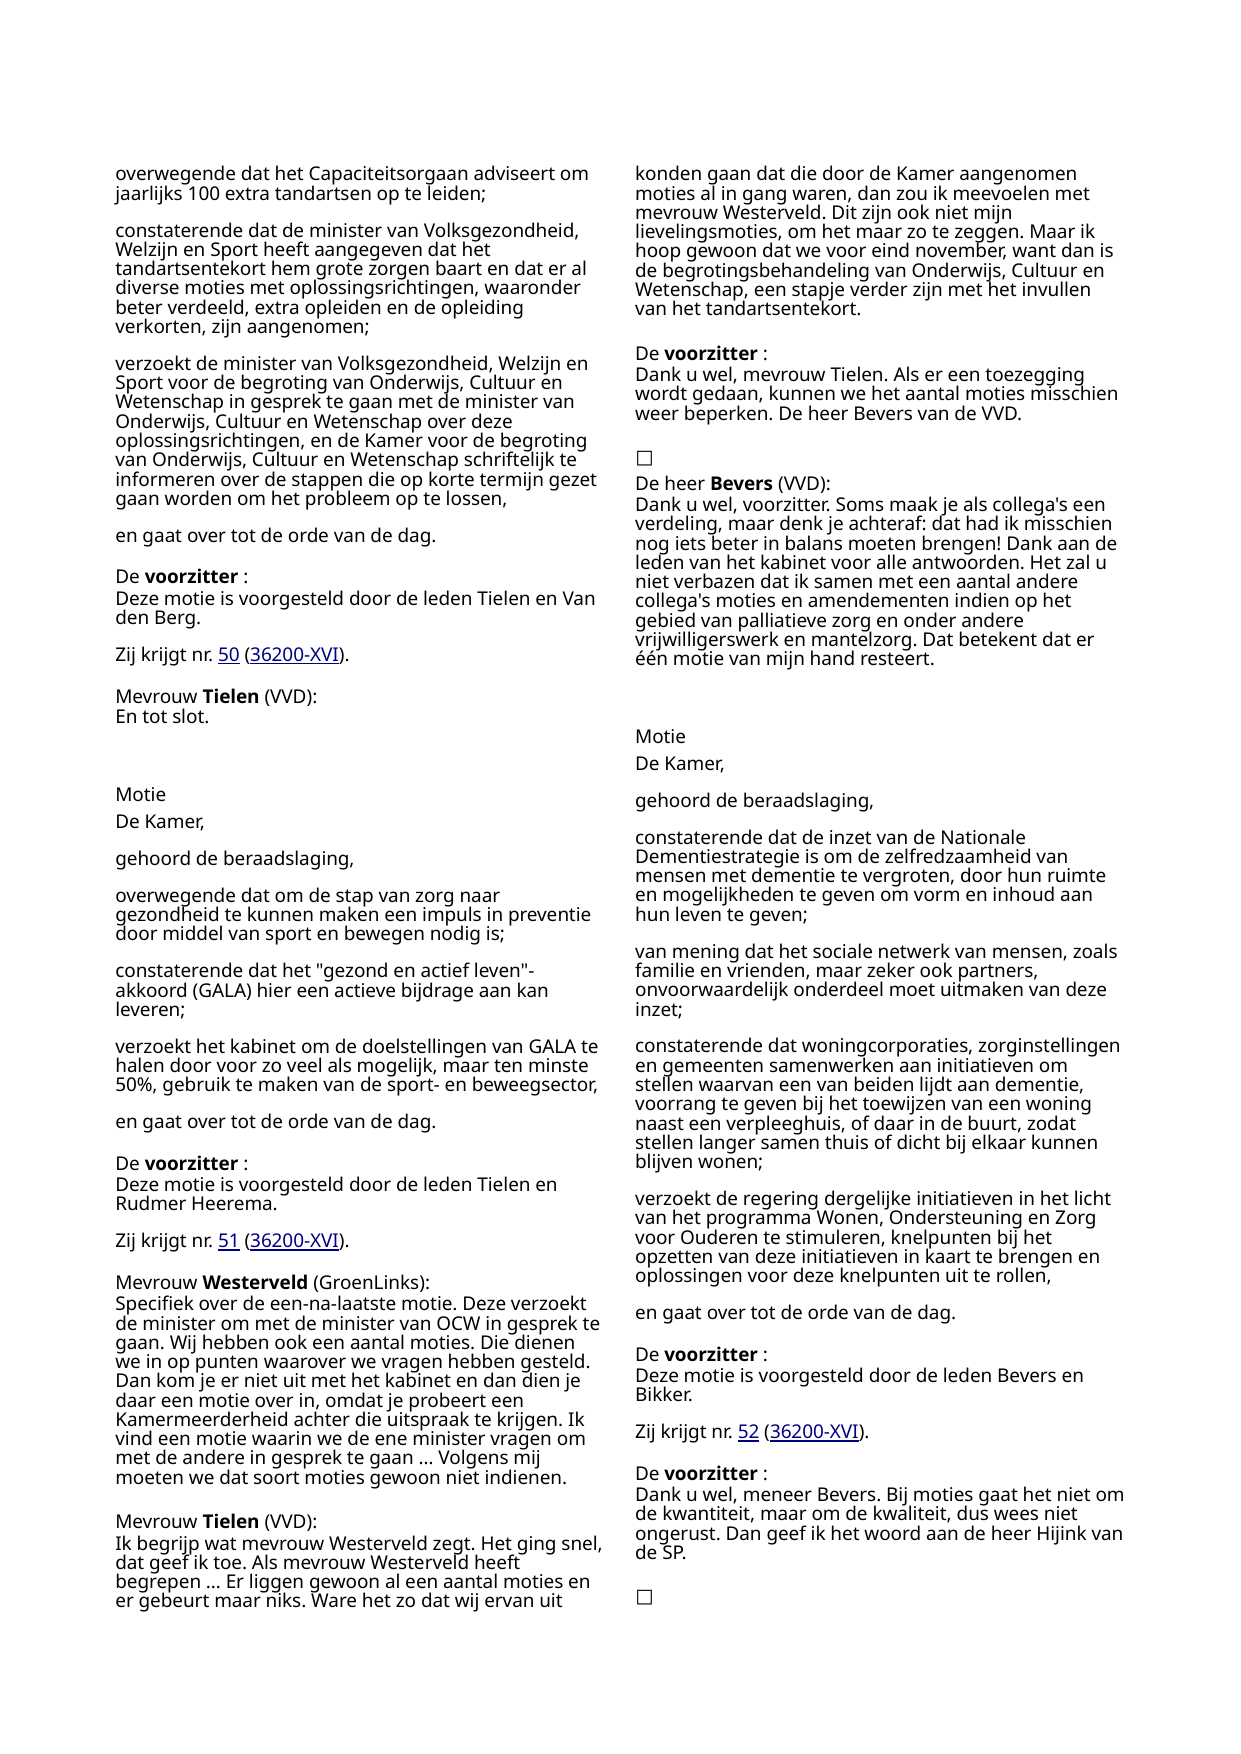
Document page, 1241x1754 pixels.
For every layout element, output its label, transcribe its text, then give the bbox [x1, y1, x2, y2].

text Dank u wel, mevrouw Tielen. Als er een toezegging wordt gedaan, kunnen we het aantal moties misschien weer beperken. De heer Bevers van de VVD. [635, 366, 1125, 424]
text De Kamer, [115, 813, 605, 832]
text Dank u wel, meneer Bevers. Bij moties gaat het niet om de kwantiteit, maar om de kwaliteit, dus wees niet ongerust. Dan geef ik het woord aan de heer Hijink van de SP. [635, 1486, 1125, 1563]
text gehoord de beraadslaging, [115, 850, 605, 869]
text Zij krijgt nr. 51 (36200-XVI). [115, 1232, 605, 1252]
text Deze motie is voorgesteld door de leden Bevers en Bikker. [635, 1367, 1125, 1405]
text De voorzitter : [115, 1150, 605, 1176]
text De Kamer, [635, 755, 1125, 774]
text Mevrouw Westerveld (GroenLinks): [115, 1269, 605, 1295]
text En tot slot. [115, 708, 605, 728]
text De voorzitter : [635, 1460, 1125, 1486]
text en gaat over tot de orde van de dag. [115, 1113, 605, 1133]
text constaterende dat de inzet van de Nationale Dementiestrategie is om de zelfredzaamheid van mensen met dementie te vergroten, door hun ruimte en mogelijkheden te geven om vorm en inhoud aan hun leven te geven; [635, 829, 1125, 925]
text Dank u wel, voorzitter. Soms maak je als collega's een verdeling, maar denk je achteraf: dat had ik misschien nog iets beter in balans moeten brengen! Dank aan de leden van het kabinet voor alle antwoorden. Het zal u niet verbazen dat ik samen met een aantal andere collega's moties en amendementen indien op het gebied van palliatieve zorg en onder andere vrijwilligerswerk en mantelzorg. Dat betekent dat er één motie van mijn hand resteert. [635, 496, 1125, 669]
text De heer Bevers (VVD): [635, 470, 1125, 496]
text Deze motie is voorgesteld door de leden Tielen en Van den Berg. [115, 589, 605, 628]
text Zij krijgt nr. 50 (36200-XVI). [115, 646, 605, 665]
text konden gaan dat die door de Kamer aangenomen moties al in gang waren, dan zou ik meevoelen met mevrouw Westerveld. Dit zijn ook niet mijn lievelingsmoties, om het maar zo te zeggen. Maar ik hoop gewoon dat we voor eind november, want dan is de begrotingsbehandeling van Onderwijs, Cultuur en Wetenschap, een stapje verder zijn met het invullen van het tandartsentekort. [635, 165, 1125, 319]
text constaterende dat de minister van Volksgezondheid, Welzijn en Sport heeft aangegeven dat het tandartsentekort hem grote zorgen baart en dat er al diverse moties met oplossingsrichtingen, waaronder beter verdeeld, extra opleiden en de opleiding verkorten, zijn aangenomen; [115, 222, 605, 337]
text en gaat over tot de orde van de dag. [115, 527, 605, 546]
text van mening dat het sociale netwerk van mensen, zoals familie en vrienden, maar zeker ook partners, onvoorwaardelijk onderdeel moet uitmaken van deze inzet; [635, 943, 1125, 1020]
text verzoekt de minister van Volksgezondheid, Welzijn en Sport voor de begroting van Onderwijs, Cultuur en Wetenschap in gesprek te gaan met de minister van Onderwijs, Cultuur en Wetenschap over deze oplossingsrichtingen, en de Kamer voor de begroting van Onderwijs, Cultuur en Wetenschap schriftelijk te informeren over de stappen die op korte termijn gezet gaan worden om het probleem op te lossen, [115, 355, 605, 509]
text Motie [115, 781, 605, 807]
text gehoord de beraadslaging, [635, 792, 1125, 811]
text Specifiek over de een-na-laatste motie. Deze verzoekt de minister om met de minister van OCW in gesprek te gaan. Wij hebben ook een aantal moties. Die dienen we in op punten waarover we vragen hebben gesteld. Dan kom je er niet uit met het kabinet en dan dien je daar een motie over in, omdat je probeert een Kamermeerderheid achter die uitspraak te krijgen. Ik vind een motie waarin we de ene minister vragen om met de andere in gesprek te gaan … Volgens mij moeten we dat soort moties gewoon niet indienen. [115, 1295, 605, 1488]
text Mevrouw Tielen (VVD): [115, 683, 605, 708]
text De voorzitter : [635, 1341, 1125, 1367]
text constaterende dat het "gezond en actief leven"-akkoord (GALA) hier een actieve bijdrage aan kan leveren; [115, 962, 605, 1020]
text De voorzitter : [635, 340, 1125, 366]
text en gaat over tot de orde van de dag. [635, 1304, 1125, 1323]
text overwegende dat om de stap van zorg naar gezondheid te kunnen maken een impuls in preventie door middel van sport en bewegen nodig is; [115, 887, 605, 945]
text ⬜ [635, 1584, 1125, 1609]
text Motie [635, 723, 1125, 749]
text verzoekt de regering dergelijke initiatieven in het licht van het programma Wonen, Ondersteuning en Zorg voor Ouderen te stimuleren, knelpunten bij het opzetten van deze initiatieven in kaart te brengen en oplossingen voor deze knelpunten uit te rollen, [635, 1190, 1125, 1286]
text constaterende dat woningcorporaties, zorginstellingen en gemeenten samenwerken aan initiatieven om stellen waarvan een van beiden lijdt aan dementie, voorrang te geven bij het toewijzen van een woning naast een verpleeghuis, of daar in de buurt, zodat stellen langer samen thuis of dicht bij elkaar kunnen blijven wonen; [635, 1037, 1125, 1172]
text ⬜ [635, 445, 1125, 470]
text Mevrouw Tielen (VVD): [115, 1509, 605, 1534]
text overwegende dat het Capaciteitsorgaan adviseert om jaarlijks 100 extra tandartsen op te leiden; [115, 165, 605, 204]
text De voorzitter : [115, 564, 605, 589]
text verzoekt het kabinet om de doelstellingen van GALA te halen door voor zo veel als mogelijk, maar ten minste 50%, gebruik te maken van de sport- en beweegsector, [115, 1038, 605, 1096]
text Ik begrijp wat mevrouw Westerveld zegt. Het ging snel, dat geef ik toe. Als mevrouw Westerveld heeft begrepen … Er liggen gewoon al een aantal moties en er gebeurt maar niks. Ware het zo dat wij ervan uit [115, 1534, 605, 1612]
text Zij krijgt nr. 52 (36200-XVI). [635, 1423, 1125, 1442]
text Deze motie is voorgesteld door de leden Tielen en Rudmer Heerema. [115, 1176, 605, 1215]
